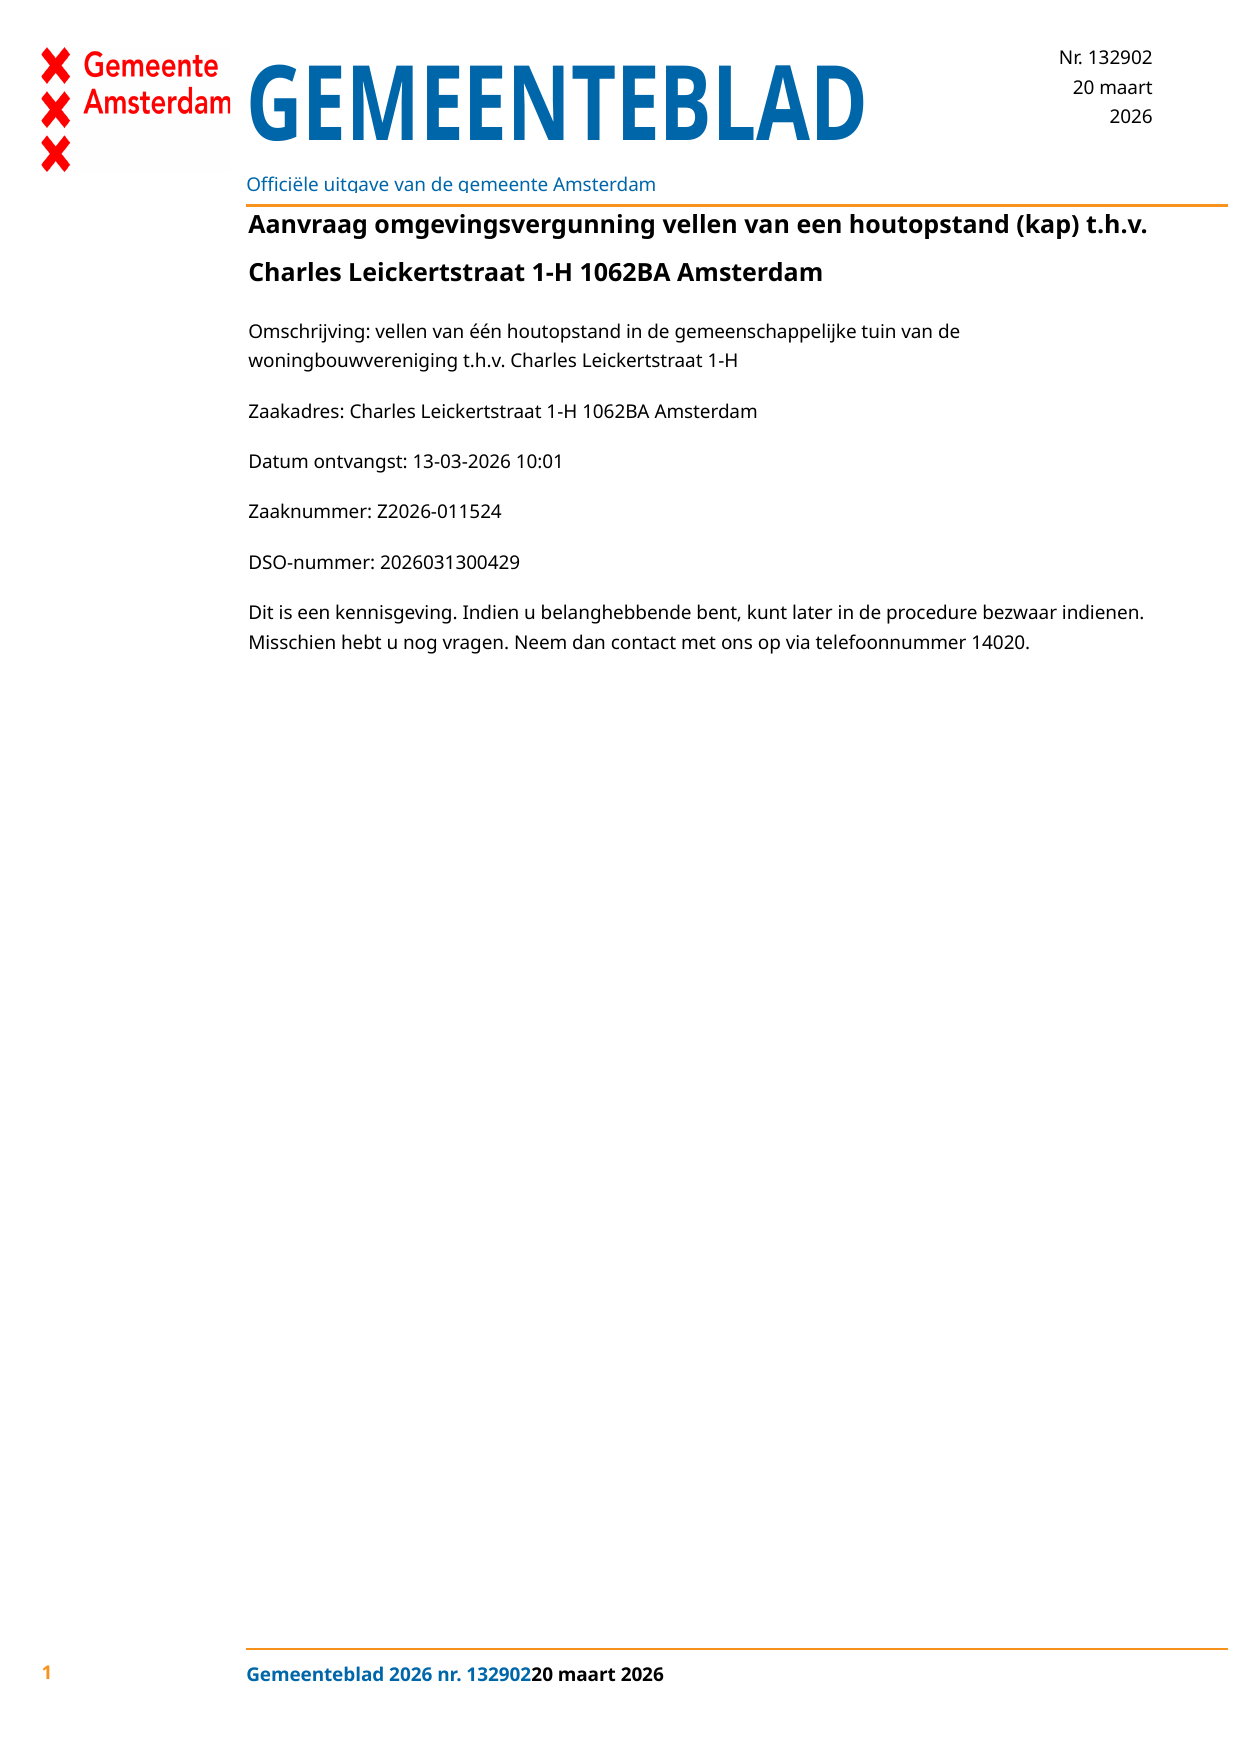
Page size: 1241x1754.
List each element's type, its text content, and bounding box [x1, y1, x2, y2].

text Zaakadres: Charles Leickertstraat 1-H 1062BA Amsterdam [248, 398, 1152, 424]
text Dit is een kennisgeving. Indien u belanghebbende bent, kunt later in de procedure bezwaar indienen. Misschien hebt u nog vragen. Neem dan contact met ons op via telefoonnummer 14020. [248, 599, 1152, 655]
text Omschrijving: vellen van één houtopstand in de gemeenschappelijke tuin van de woningbouwvereniging t.h.v. Charles Leickertstraat 1-H [248, 318, 1152, 373]
text Datum ontvangst: 13-03-2026 10:01 [248, 448, 1152, 474]
picture [41, 47, 231, 172]
text DSO-nummer: 2026031300429 [248, 549, 1152, 575]
text Zaaknummer: Z2026-011524 [248, 499, 1152, 524]
text Aanvraag omgevingsvergunning vellen van een houtopstand (kap) t.h.v. Charles Leickertstraat 1-H 1062BA Amsterdam [248, 207, 1152, 288]
